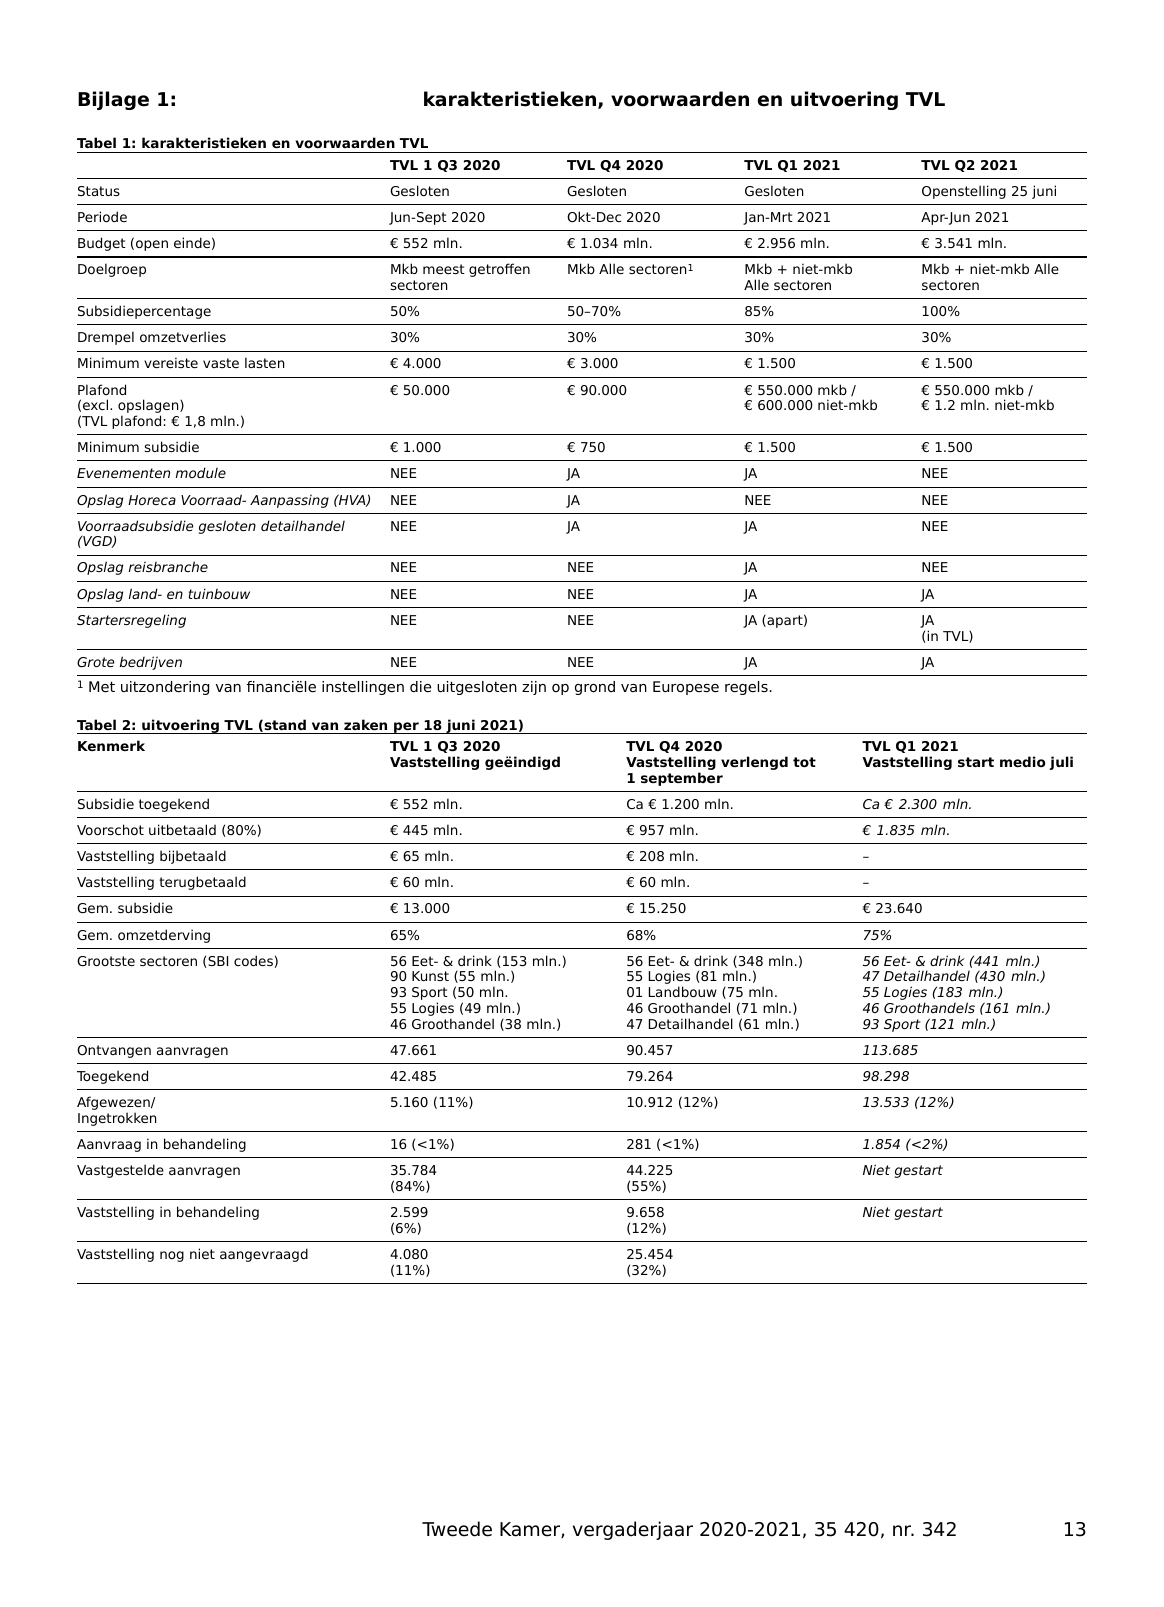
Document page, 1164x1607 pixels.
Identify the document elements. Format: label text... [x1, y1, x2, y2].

table_cell 47.661 [384, 1038, 620, 1063]
table_cell JA [738, 556, 915, 581]
table_cell Gesloten [384, 179, 561, 204]
table_cell NEE [561, 556, 738, 581]
table_cell € 15.250 [620, 897, 856, 922]
table_cell Opslag reisbranche [77, 556, 384, 581]
table_cell Jun-Sept 2020 [384, 205, 561, 230]
table_cell NEE [915, 488, 1087, 513]
table_cell 2.599 (6%) [384, 1200, 620, 1241]
table_cell TVL Q2 2021 [915, 153, 1087, 178]
table_cell TVL Q1 2021 Vaststelling start medio juli [856, 734, 1087, 791]
table_cell NEE [561, 650, 738, 675]
table_cell Openstelling 25 juni [915, 179, 1087, 204]
table_cell 68% [620, 923, 856, 948]
table_cell 30% [915, 325, 1087, 351]
table_cell € 4.000 [384, 352, 561, 377]
table_cell Minimum vereiste vaste lasten [77, 352, 384, 377]
table_cell 16 (<1%) [384, 1132, 620, 1157]
table_cell Status [77, 179, 384, 204]
table_cell Plafond (excl. opslagen) (TVL plafond: € 1,8 mln.) [77, 378, 384, 434]
table_header Tabel 2: uitvoering TVL (stand van zaken per 18 juni 2021) [77, 718, 1087, 733]
table_cell 75% [856, 923, 1087, 948]
table_cell € 1.500 [738, 435, 915, 460]
table_cell JA [561, 488, 738, 513]
table_cell € 3.541 mln. [915, 231, 1087, 256]
table_cell € 60 mln. [620, 870, 856, 896]
table_cell Niet gestart [856, 1200, 1087, 1241]
table_cell NEE [384, 556, 561, 581]
table_cell Drempel omzetverlies [77, 325, 384, 351]
table_cell Subsidiepercentage [77, 299, 384, 324]
table_cell 1 Met uitzondering van financiële instellingen die uitgesloten zijn op grond van Europese regels. [77, 676, 1087, 696]
table_cell NEE [915, 461, 1087, 487]
table_cell € 208 mln. [620, 844, 856, 869]
table_cell Vaststelling bijbetaald [77, 844, 384, 869]
table_cell 56 Eet- & drink (348 mln.) 55 Logies (81 mln.) 01 Landbouw (75 mln. 46 Groothandel (71 mln.) 47 Detailhandel (61 mln.) [620, 949, 856, 1037]
table_cell Mkb + niet-mkb Alle sectoren [915, 258, 1087, 298]
table_cell Gem. omzetderving [77, 923, 384, 948]
table_cell Budget (open einde) [77, 231, 384, 256]
table_cell 44.225 (55%) [620, 1158, 856, 1199]
table_cell € 1.500 [738, 352, 915, 377]
table_cell Jan-Mrt 2021 [738, 205, 915, 230]
table_cell Grootste sectoren (SBI codes) [77, 949, 384, 1037]
table_cell NEE [384, 608, 561, 649]
table_cell Gesloten [738, 179, 915, 204]
table_cell 90.457 [620, 1038, 856, 1063]
table_cell Mkb meest getroffen sectoren [384, 258, 561, 298]
table_cell Ontvangen aanvragen [77, 1038, 384, 1063]
table_header Tabel 1: karakteristieken en voorwaarden TVL [77, 136, 1087, 152]
table_cell JA [561, 514, 738, 554]
table_cell Voorraadsubsidie gesloten detailhandel (VGD) [77, 514, 384, 554]
table_cell € 750 [561, 435, 738, 460]
table_cell JA [738, 582, 915, 607]
table_cell 5.160 (11%) [384, 1090, 620, 1131]
table_cell NEE [561, 582, 738, 607]
table_cell € 550.000 mkb / € 1.2 mln. niet-mkb [915, 378, 1087, 434]
table_cell 79.264 [620, 1064, 856, 1089]
table_cell NEE [915, 514, 1087, 554]
table_cell – [856, 844, 1087, 869]
table_cell 98.298 [856, 1064, 1087, 1089]
table_cell Vaststelling in behandeling [77, 1200, 384, 1241]
table_cell TVL 1 Q3 2020 [384, 153, 561, 178]
table_cell Subsidie toegekend [77, 792, 384, 817]
table_cell 10.912 (12%) [620, 1090, 856, 1131]
table_cell Gem. subsidie [77, 897, 384, 922]
table_cell 30% [384, 325, 561, 351]
table_cell NEE [561, 608, 738, 649]
table_cell JA [915, 582, 1087, 607]
table_cell Apr-Jun 2021 [915, 205, 1087, 230]
table_cell Mkb Alle sectoren1 [561, 258, 738, 298]
table_cell 100% [915, 299, 1087, 324]
table_cell Toegekend [77, 1064, 384, 1089]
table_cell NEE [384, 582, 561, 607]
table_cell Ca € 1.200 mln. [620, 792, 856, 817]
table_cell € 90.000 [561, 378, 738, 434]
table_cell € 552 mln. [384, 792, 620, 817]
table_cell 25.454 (32%) [620, 1242, 856, 1283]
table_cell Opslag land- en tuinbouw [77, 582, 384, 607]
table_cell € 1.034 mln. [561, 231, 738, 256]
subtitle Bijlage 1: karakteristieken, voorwaarden en uitvoering TVL [77, 89, 1087, 111]
table_cell – [856, 870, 1087, 896]
table_cell Mkb + niet-mkb Alle sectoren [738, 258, 915, 298]
table_cell 56 Eet- & drink (153 mln.) 90 Kunst (55 mln.) 93 Sport (50 mln. 55 Logies (49 mln.) 46 Groothandel (38 mln.) [384, 949, 620, 1037]
table_cell TVL Q4 2020 Vaststelling verlengd tot 1 september [620, 734, 856, 791]
table_cell [77, 153, 384, 178]
table_cell Vaststelling nog niet aangevraagd [77, 1242, 384, 1283]
table_cell NEE [384, 514, 561, 554]
table_cell Doelgroep [77, 258, 384, 298]
table_cell NEE [384, 488, 561, 513]
table_cell Ca € 2.300 mln. [856, 792, 1087, 817]
table_cell € 445 mln. [384, 818, 620, 843]
table_cell 56 Eet- & drink (441 mln.) 47 Detailhandel (430 mln.) 55 Logies (183 mln.) 46 Groothandels (161 mln.) 93 Sport (121 mln.) [856, 949, 1087, 1037]
table_cell JA [915, 650, 1087, 675]
table_cell € 60 mln. [384, 870, 620, 896]
table_cell TVL 1 Q3 2020 Vaststelling geëindigd [384, 734, 620, 791]
table_cell NEE [384, 650, 561, 675]
table_cell Kenmerk [77, 734, 384, 791]
table_cell € 550.000 mkb / € 600.000 niet-mkb [738, 378, 915, 434]
table_cell 35.784 (84%) [384, 1158, 620, 1199]
table_cell € 23.640 [856, 897, 1087, 922]
table_cell JA [738, 650, 915, 675]
table_cell 50% [384, 299, 561, 324]
table_cell € 13.000 [384, 897, 620, 922]
table_cell 113.685 [856, 1038, 1087, 1063]
table_cell 1.854 (<2%) [856, 1132, 1087, 1157]
table_cell Aanvraag in behandeling [77, 1132, 384, 1157]
table_cell € 1.835 mln. [856, 818, 1087, 843]
table_cell Afgewezen/ Ingetrokken [77, 1090, 384, 1131]
table_cell 50–70% [561, 299, 738, 324]
table_cell € 50.000 [384, 378, 561, 434]
table_cell JA (in TVL) [915, 608, 1087, 649]
table_cell Minimum subsidie [77, 435, 384, 460]
table_cell JA [561, 461, 738, 487]
table_cell Evenementen module [77, 461, 384, 487]
table_cell TVL Q1 2021 [738, 153, 915, 178]
table_cell Vastgestelde aanvragen [77, 1158, 384, 1199]
table_cell Okt-Dec 2020 [561, 205, 738, 230]
table_cell Opslag Horeca Voorraad- Aanpassing (HVA) [77, 488, 384, 513]
table_cell € 552 mln. [384, 231, 561, 256]
table_cell 65% [384, 923, 620, 948]
table_cell € 65 mln. [384, 844, 620, 869]
table_cell € 3.000 [561, 352, 738, 377]
table_cell 30% [738, 325, 915, 351]
table_cell Niet gestart [856, 1158, 1087, 1199]
table_cell 30% [561, 325, 738, 351]
table_cell JA [738, 514, 915, 554]
table_cell 4.080 (11%) [384, 1242, 620, 1283]
table_cell 281 (<1%) [620, 1132, 856, 1157]
table_cell JA [738, 461, 915, 487]
table_cell TVL Q4 2020 [561, 153, 738, 178]
table_cell 13.533 (12%) [856, 1090, 1087, 1131]
table_cell Voorschot uitbetaald (80%) [77, 818, 384, 843]
table_cell NEE [738, 488, 915, 513]
table_cell 42.485 [384, 1064, 620, 1089]
table_cell 9.658 (12%) [620, 1200, 856, 1241]
table_cell Periode [77, 205, 384, 230]
table_cell € 1.500 [915, 435, 1087, 460]
table_cell 85% [738, 299, 915, 324]
table_cell Vaststelling terugbetaald [77, 870, 384, 896]
table_cell € 2.956 mln. [738, 231, 915, 256]
table_cell NEE [915, 556, 1087, 581]
table_cell Gesloten [561, 179, 738, 204]
table_cell Startersregeling [77, 608, 384, 649]
table_cell NEE [384, 461, 561, 487]
table_cell € 1.000 [384, 435, 561, 460]
table_cell € 1.500 [915, 352, 1087, 377]
table_cell [856, 1242, 1087, 1283]
table_cell Grote bedrijven [77, 650, 384, 675]
table_cell € 957 mln. [620, 818, 856, 843]
table_cell JA (apart) [738, 608, 915, 649]
